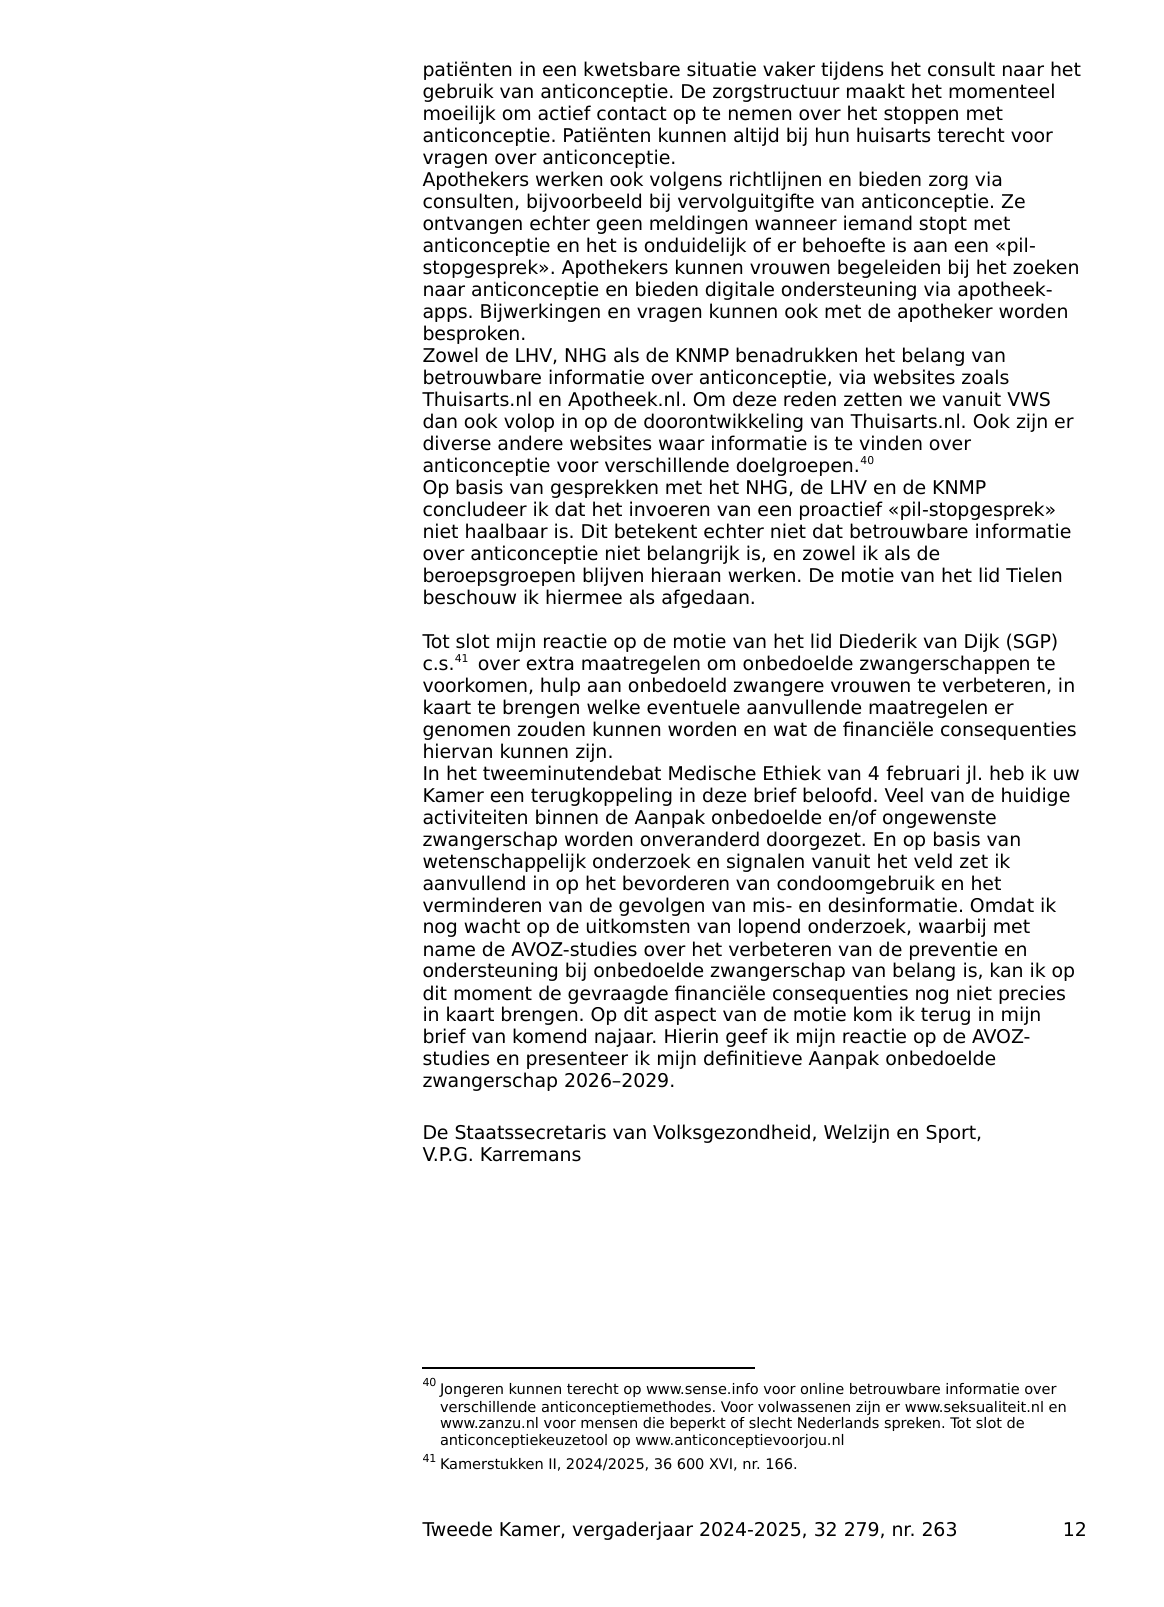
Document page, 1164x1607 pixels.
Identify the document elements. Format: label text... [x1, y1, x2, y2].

text Op basis van gesprekken met het NHG, de LHV en de KNMP concludeer ik dat het invoeren van een proactief «pil-stopgesprek» niet haalbaar is. Dit betekent echter niet dat betrouwbare informatie over anticonceptie niet belangrijk is, en zowel ik als de beroepsgroepen blijven hieraan werken. De motie van het lid Tielen beschouw ik hiermee als afgedaan. [422, 477, 1087, 608]
text Apothekers werken ook volgens richtlijnen en bieden zorg via consulten, bijvoorbeeld bij vervolguitgifte van anticonceptie. Ze ontvangen echter geen meldingen wanneer iemand stopt met anticonceptie en het is onduidelijk of er behoefte is aan een «pil-stopgesprek». Apothekers kunnen vrouwen begeleiden bij het zoeken naar anticonceptie en bieden digitale ondersteuning via apotheek-apps. Bijwerkingen en vragen kunnen ook met de apotheker worden besproken. [422, 169, 1087, 345]
text Zowel de LHV, NHG als de KNMP benadrukken het belang van betrouwbare informatie over anticonceptie, via websites zoals Thuisarts.nl en Apotheek.nl. Om deze reden zetten we vanuit VWS dan ook volop in op de doorontwikkeling van Thuisarts.nl. Ook zijn er diverse andere websites waar informatie is te vinden over anticonceptie voor verschillende doelgroepen. [422, 345, 1087, 477]
text Kamerstukken II, 2024/2025, 36 600 XVI, nr. 166. [422, 1452, 1087, 1474]
text patiënten in een kwetsbare situatie vaker tijdens het consult naar het gebruik van anticonceptie. De zorgstructuur maakt het momenteel moeilijk om actief contact op te nemen over het stoppen met anticonceptie. Patiënten kunnen altijd bij hun huisarts terecht voor vragen over anticonceptie. [422, 59, 1087, 169]
text Jongeren kunnen terecht op www.sense.info voor online betrouwbare informatie over verschillende anticonceptiemethodes. Voor volwassenen zijn er www.seksualiteit.nl en www.zanzu.nl voor mensen die beperkt of slecht Nederlands spreken. Tot slot de anticonceptiekeuzetool op www.anticonceptievoorjou.nl [422, 1377, 1087, 1449]
text Tot slot mijn reactie op de motie van het lid Diederik van Dijk (SGP) c.s. over extra maatregelen om onbedoelde zwangerschappen te voorkomen, hulp aan onbedoeld zwangere vrouwen te verbeteren, in kaart te brengen welke eventuele aanvullende maatregelen er genomen zouden kunnen worden en wat de financiële consequenties hiervan kunnen zijn. [422, 631, 1087, 763]
text In het tweeminutendebat Medische Ethiek van 4 februari jl. heb ik uw Kamer een terugkoppeling in deze brief beloofd. Veel van de huidige activiteiten binnen de Aanpak onbedoelde en/of ongewenste zwangerschap worden onveranderd doorgezet. En op basis van wetenschappelijk onderzoek en signalen vanuit het veld zet ik aanvullend in op het bevorderen van condoomgebruik en het verminderen van de gevolgen van mis- en desinformatie. Omdat ik nog wacht op de uitkomsten van lopend onderzoek, waarbij met name de AVOZ-studies over het verbeteren van de preventie en ondersteuning bij onbedoelde zwangerschap van belang is, kan ik op dit moment de gevraagde financiële consequenties nog niet precies in kaart brengen. Op dit aspect van de motie kom ik terug in mijn brief van komend najaar. Hierin geef ik mijn reactie op de AVOZ-studies en presenteer ik mijn definitieve Aanpak onbedoelde zwangerschap 2026–2029. [422, 763, 1087, 1092]
text De Staatssecretaris van Volksgezondheid, Welzijn en Sport, V.P.G. Karremans [422, 1122, 1087, 1166]
